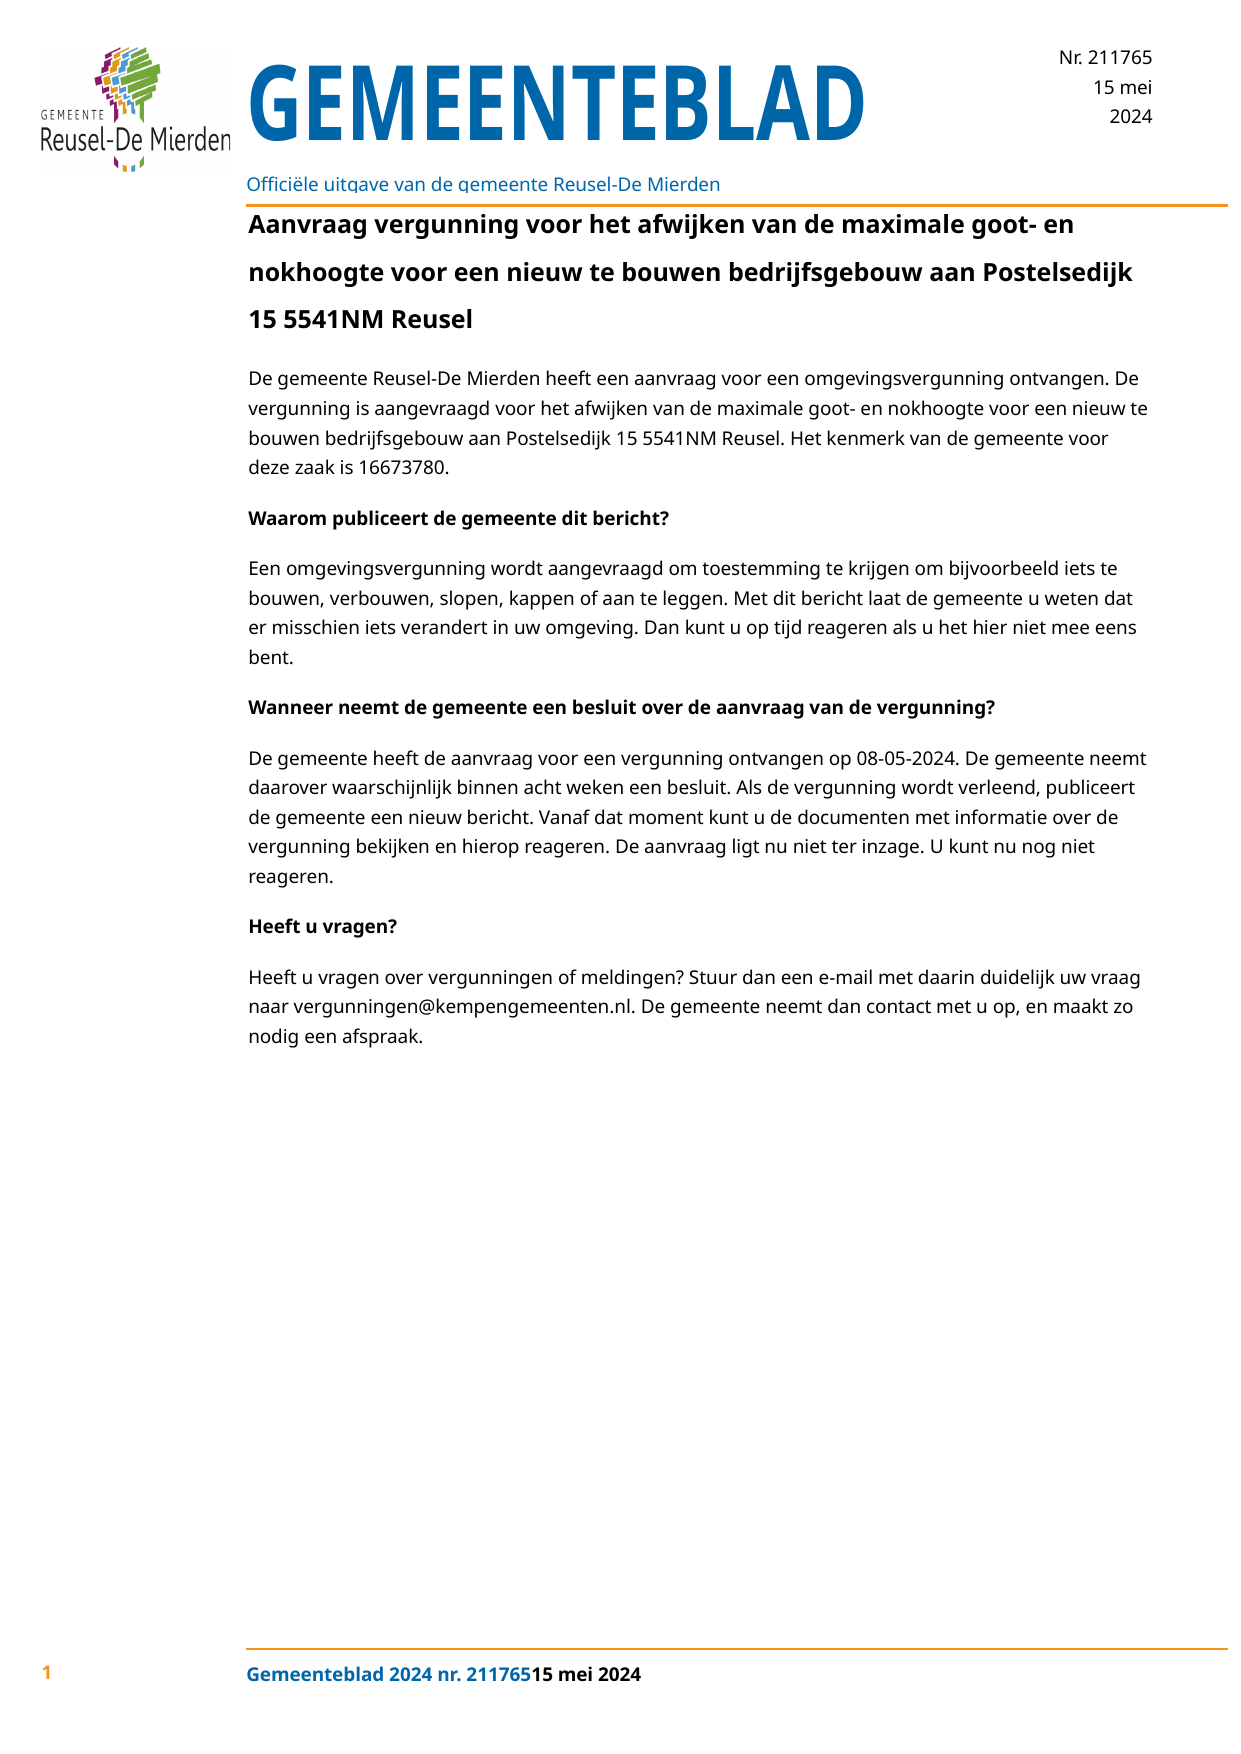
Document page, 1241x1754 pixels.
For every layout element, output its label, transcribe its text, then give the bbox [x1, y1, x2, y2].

text Waarom publiceert de gemeente dit bericht? [248, 505, 1152, 530]
text De gemeente Reusel-De Mierden heeft een aanvraag voor een omgevingsvergunning ontvangen. De vergunning is aangevraagd voor het afwijken van de maximale goot- en nokhoogte voor een nieuw te bouwen bedrijfsgebouw aan Postelsedijk 15 5541NM Reusel. Het kenmerk van de gemeente voor deze zaak is 16673780. [248, 366, 1152, 480]
text Heeft u vragen? [248, 913, 1152, 939]
text Wanneer neemt de gemeente een besluit over de aanvraag van de vergunning? [248, 694, 1152, 720]
text De gemeente heeft de aanvraag voor een vergunning ontvangen op 08-05-2024. De gemeente neemt daarover waarschijnlijk binnen acht weken een besluit. Als de vergunning wordt verleend, publiceert de gemeente een nieuw bericht. Vanaf dat moment kunt u de documenten met informatie over de vergunning bekijken en hierop reageren. De aanvraag ligt nu niet ter inzage. U kunt nu nog niet reageren. [248, 745, 1152, 889]
text Een omgevingsvergunning wordt aangevraagd om toestemming te krijgen om bijvoorbeeld iets te bouwen, verbouwen, slopen, kappen of aan te leggen. Met dit bericht laat de gemeente u weten dat er misschien iets verandert in uw omgeving. Dan kunt u op tijd reageren als u het hier niet mee eens bent. [248, 555, 1152, 669]
picture [41, 47, 231, 172]
text Aanvraag vergunning voor het afwijken van de maximale goot- en nokhoogte voor een nieuw te bouwen bedrijfsgebouw aan Postelsedijk 15 5541NM Reusel [248, 207, 1152, 336]
text Heeft u vragen over vergunningen of meldingen? Stuur dan een e-mail met daarin duidelijk uw vraag naar vergunningen@kempengemeenten.nl. De gemeente neemt dan contact met u op, en maakt zo nodig een afspraak. [248, 964, 1152, 1049]
